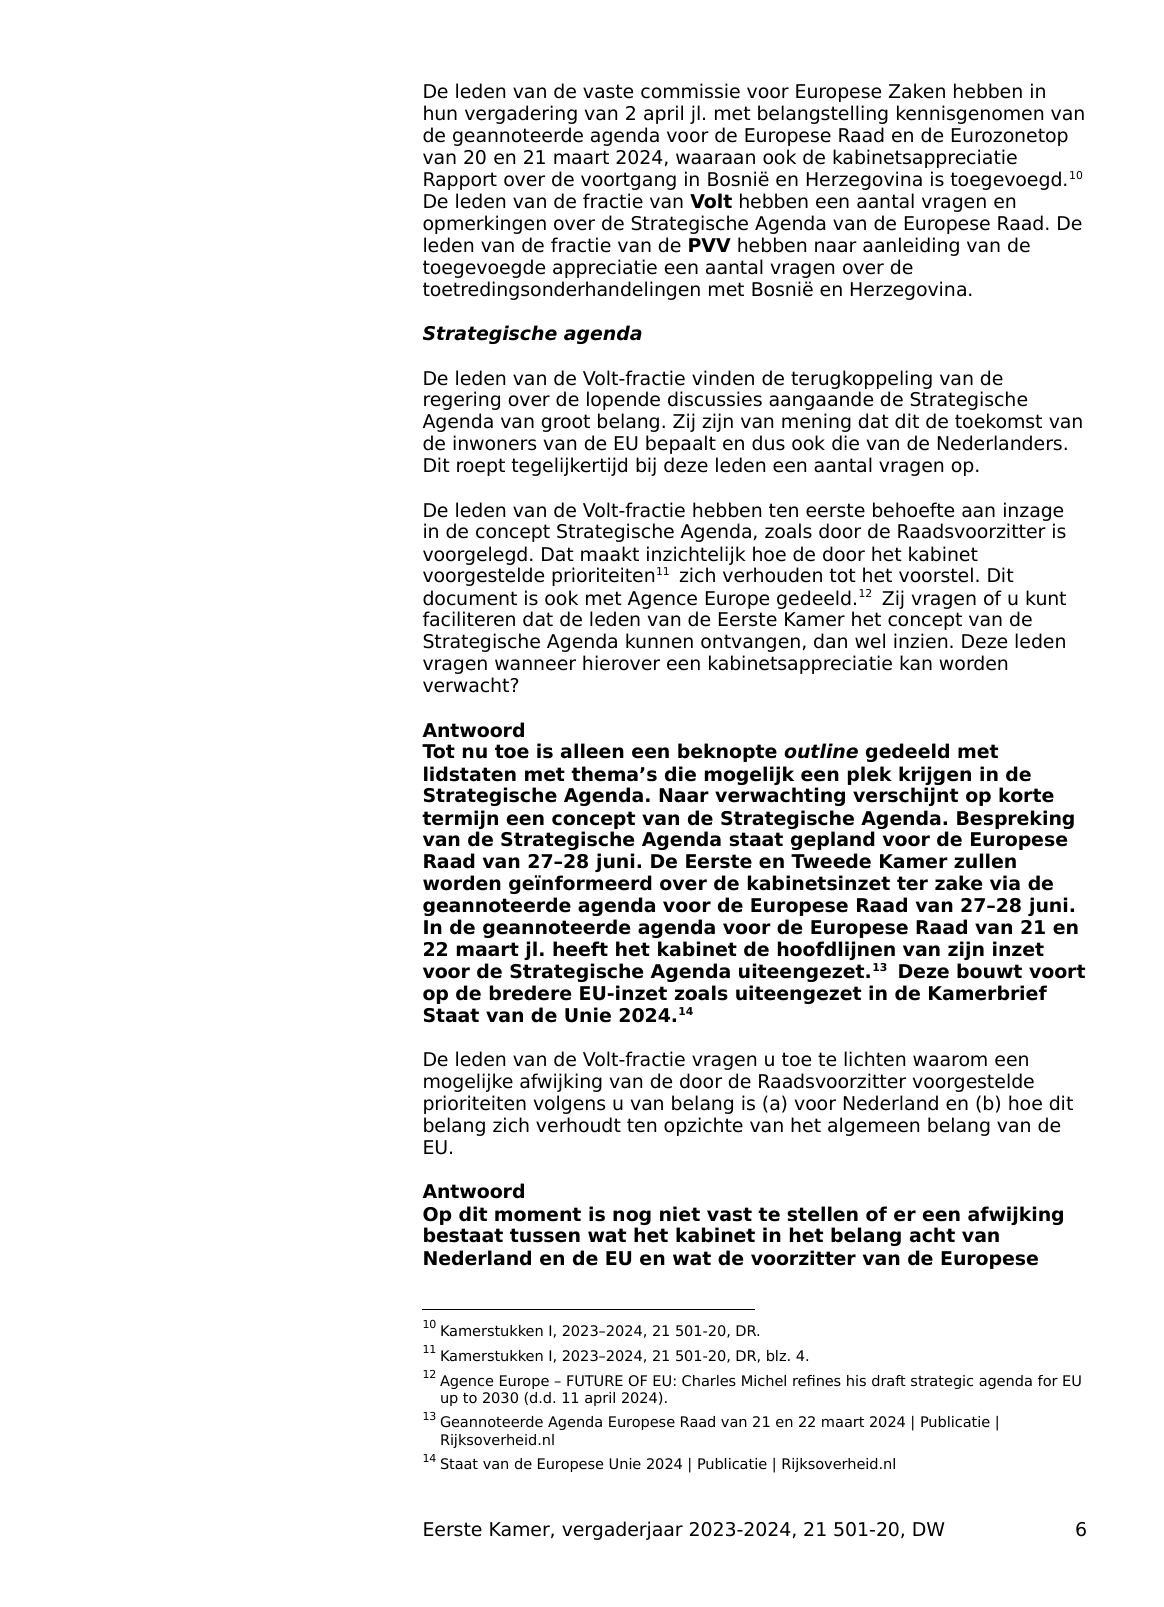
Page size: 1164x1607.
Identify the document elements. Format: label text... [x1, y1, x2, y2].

text Kamerstukken I, 2023–2024, 21 501-20, DR, blz. 4. [422, 1343, 1087, 1366]
text Kamerstukken I, 2023–2024, 21 501-20, DR. [422, 1318, 1087, 1341]
subtitle Strategische agenda [422, 323, 1087, 345]
text De leden van de Volt-fractie vragen u toe te lichten waarom een mogelijke afwijking van de door de Raadsvoorzitter voorgestelde prioriteiten volgens u van belang is (a) voor Nederland en (b) hoe dit belang zich verhoudt ten opzichte van het algemeen belang van de EU. [422, 1049, 1087, 1159]
text Staat van de Europese Unie 2024 | Publicatie | Rijksoverheid.nl [422, 1452, 1087, 1474]
text De leden van de Volt-fractie vinden de terugkoppeling van de regering over de lopende discussies aangaande de Strategische Agenda van groot belang. Zij zijn van mening dat dit de toekomst van de inwoners van de EU bepaalt en dus ook die van de Nederlanders. Dit roept tegelijkertijd bij deze leden een aantal vragen op. [422, 367, 1087, 477]
text Op dit moment is nog niet vast te stellen of er een afwijking bestaat tussen wat het kabinet in het belang acht van Nederland en de EU en wat de voorzitter van de Europese [422, 1203, 1087, 1269]
text De leden van de Volt-fractie hebben ten eerste behoefte aan inzage in de concept Strategische Agenda, zoals door de Raadsvoorzitter is voorgelegd. Dat maakt inzichtelijk hoe de door het kabinet voorgestelde prioriteiten zich verhouden tot het voorstel. Dit document is ook met Agence Europe gedeeld. Zij vragen of u kunt faciliteren dat de leden van de Eerste Kamer het concept van de Strategische Agenda kunnen ontvangen, dan wel inzien. Deze leden vragen wanneer hierover een kabinetsappreciatie kan worden verwacht? [422, 499, 1087, 697]
text Tot nu toe is alleen een beknopte outline gedeeld met lidstaten met thema’s die mogelijk een plek krijgen in de Strategische Agenda. Naar verwachting verschijnt op korte termijn een concept van de Strategische Agenda. Bespreking van de Strategische Agenda staat gepland voor de Europese Raad van 27–28 juni. De Eerste en Tweede Kamer zullen worden geïnformeerd over de kabinetsinzet ter zake via de geannoteerde agenda voor de Europese Raad van 27–28 juni. In de geannoteerde agenda voor de Europese Raad van 21 en 22 maart jl. heeft het kabinet de hoofdlijnen van zijn inzet voor de Strategische Agenda uiteengezet. Deze bouwt voort op de bredere EU-inzet zoals uiteengezet in de Kamerbrief Staat van de Unie 2024. [422, 741, 1087, 1027]
text Geannoteerde Agenda Europese Raad van 21 en 22 maart 2024 | Publicatie | Rijksoverheid.nl [422, 1410, 1087, 1449]
text Antwoord [422, 1181, 1087, 1203]
text Antwoord [422, 719, 1087, 741]
text Agence Europe – FUTURE OF EU: Charles Michel refines his draft strategic agenda for EU up to 2030 (d.d. 11 april 2024). [422, 1368, 1087, 1407]
text De leden van de vaste commissie voor Europese Zaken hebben in hun vergadering van 2 april jl. met belangstelling kennisgenomen van de geannoteerde agenda voor de Europese Raad en de Eurozonetop van 20 en 21 maart 2024, waaraan ook de kabinetsappreciatie Rapport over de voortgang in Bosnië en Herzegovina is toegevoegd. De leden van de fractie van Volt hebben een aantal vragen en opmerkingen over de Strategische Agenda van de Europese Raad. De leden van de fractie van de PVV hebben naar aanleiding van de toegevoegde appreciatie een aantal vragen over de toetredingsonderhandelingen met Bosnië en Herzegovina. [422, 81, 1087, 301]
